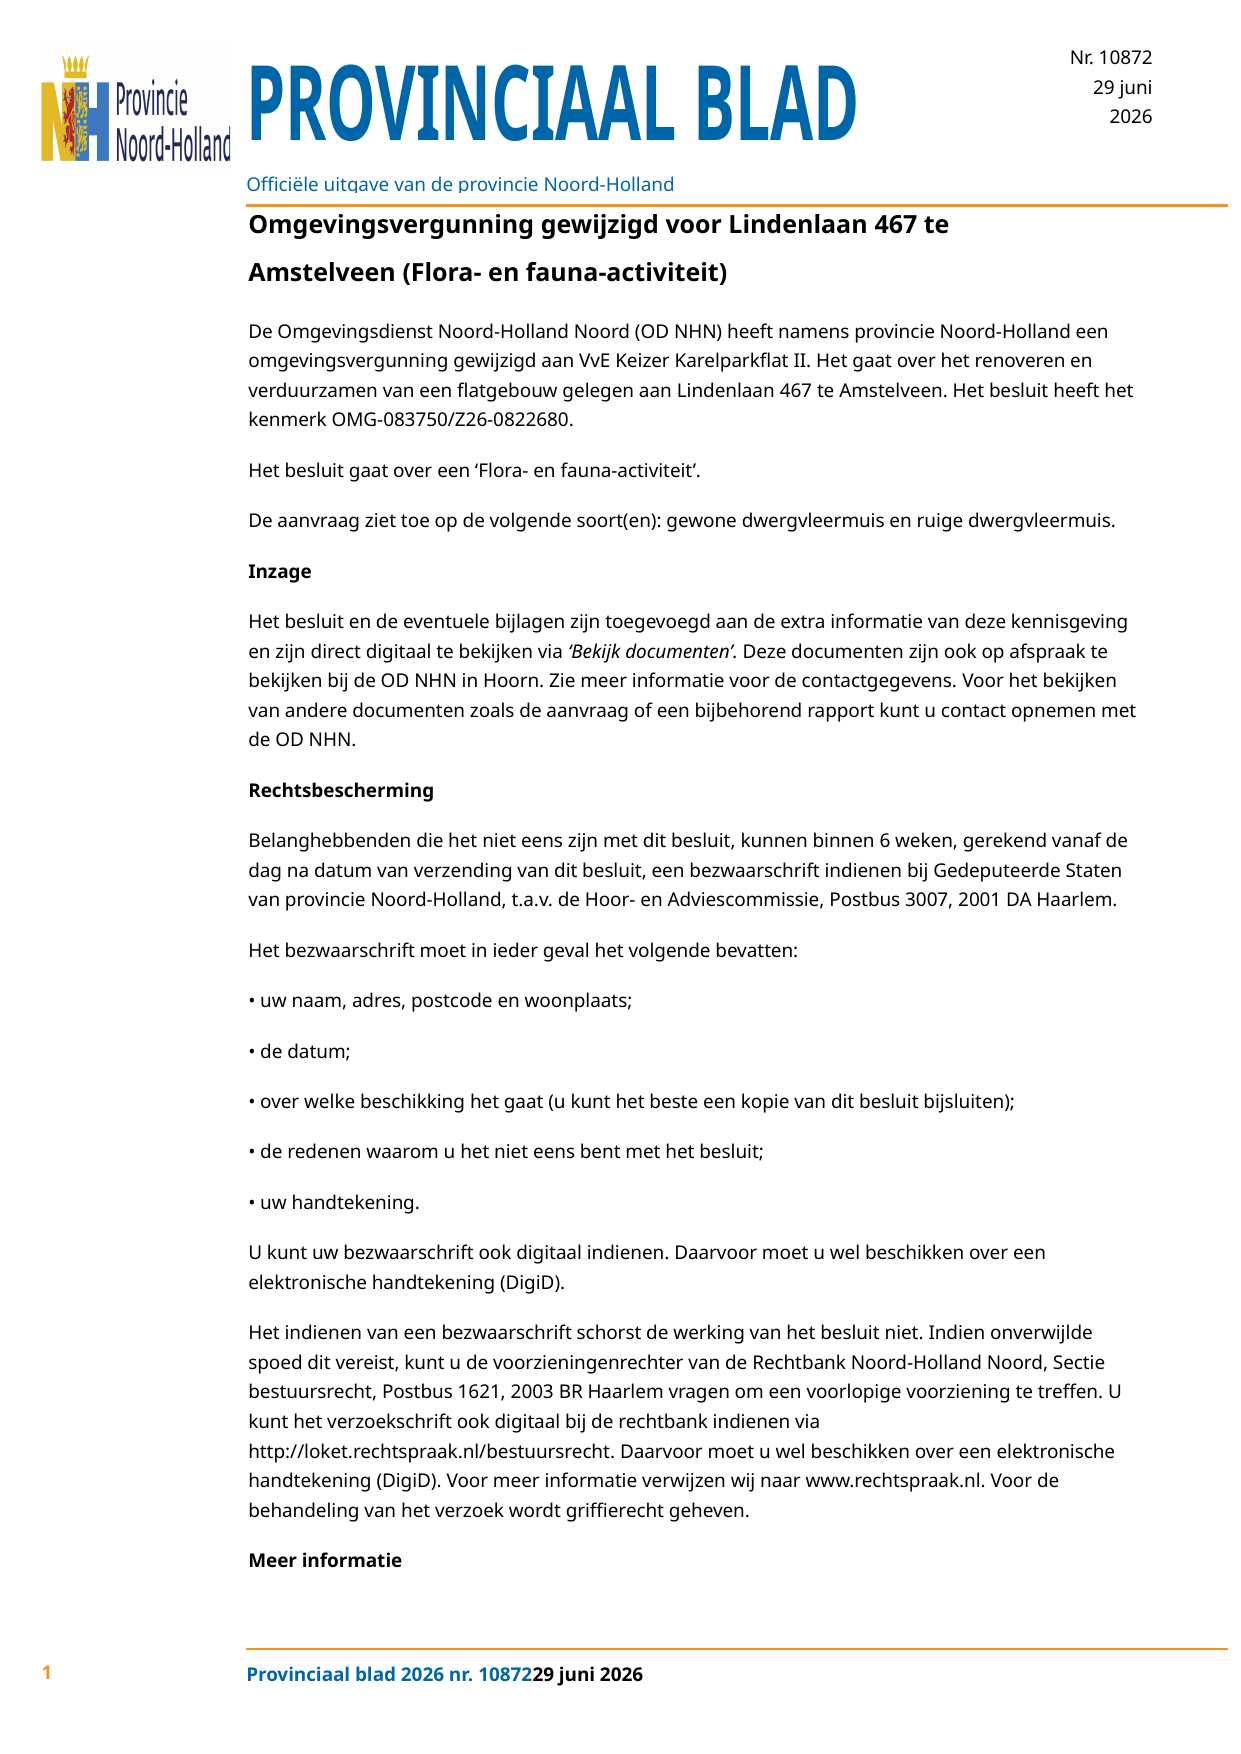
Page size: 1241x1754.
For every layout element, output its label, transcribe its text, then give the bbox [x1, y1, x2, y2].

text • de datum; [248, 1038, 1152, 1064]
text Meer informatie [248, 1547, 1152, 1573]
text Het besluit en de eventuele bijlagen zijn toegevoegd aan de extra informatie van deze kennisgeving en zijn direct digitaal te bekijken via ‘Bekijk documenten’. Deze documenten zijn ook op afspraak te bekijken bij de OD NHN in Hoorn. Zie meer informatie voor de contactgegevens. Voor het bekijken van andere documenten zoals de aanvraag of een bijbehorend rapport kunt u contact opnemen met de OD NHN. [248, 608, 1152, 752]
picture [41, 47, 231, 172]
text Het indienen van een bezwaarschrift schorst de werking van het besluit niet. Indien onverwijlde spoed dit vereist, kunt u de voorzieningenrechter van de Rechtbank Noord-Holland Noord, Sectie bestuursrecht, Postbus 1621, 2003 BR Haarlem vragen om een voorlopige voorziening te treffen. U kunt het verzoekschrift ook digitaal bij de rechtbank indienen via http://loket.rechtspraak.nl/bestuursrecht. Daarvoor moet u wel beschikken over een elektronische handtekening (DigiD). Voor meer informatie verwijzen wij naar www.rechtspraak.nl. Voor de behandeling van het verzoek wordt griffierecht geheven. [248, 1319, 1152, 1523]
text Omgevingsvergunning gewijzigd voor Lindenlaan 467 te Amstelveen (Flora- en fauna-activiteit) [248, 207, 1152, 288]
text Belanghebbenden die het niet eens zijn met dit besluit, kunnen binnen 6 weken, gerekend vanaf de dag na datum van verzending van dit besluit, een bezwaarschrift indienen bij Gedeputeerde Staten van provincie Noord-Holland, t.a.v. de Hoor- en Adviescommissie, Postbus 3007, 2001 DA Haarlem. [248, 827, 1152, 912]
text De aanvraag ziet toe op de volgende soort(en): gewone dwergvleermuis en ruige dwergvleermuis. [248, 507, 1152, 533]
text Het besluit gaat over een ‘Flora- en fauna-activiteit’. [248, 457, 1152, 483]
text Inzage [248, 558, 1152, 584]
text U kunt uw bezwaarschrift ook digitaal indienen. Daarvoor moet u wel beschikken over een elektronische handtekening (DigiD). [248, 1239, 1152, 1295]
text De Omgevingsdienst Noord-Holland Noord (OD NHN) heeft namens provincie Noord-Holland een omgevingsvergunning gewijzigd aan VvE Keizer Karelparkflat II. Het gaat over het renoveren en verduurzamen van een flatgebouw gelegen aan Lindenlaan 467 te Amstelveen. Het besluit heeft het kenmerk OMG-083750/Z26-0822680. [248, 318, 1152, 432]
text • de redenen waarom u het niet eens bent met het besluit; [248, 1139, 1152, 1164]
text • uw naam, adres, postcode en woonplaats; [248, 987, 1152, 1013]
text Het bezwaarschrift moet in ieder geval het volgende bevatten: [248, 937, 1152, 963]
text Rechtsbescherming [248, 777, 1152, 803]
text • over welke beschikking het gaat (u kunt het beste een kopie van dit besluit bijsluiten); [248, 1088, 1152, 1114]
text • uw handtekening. [248, 1189, 1152, 1215]
